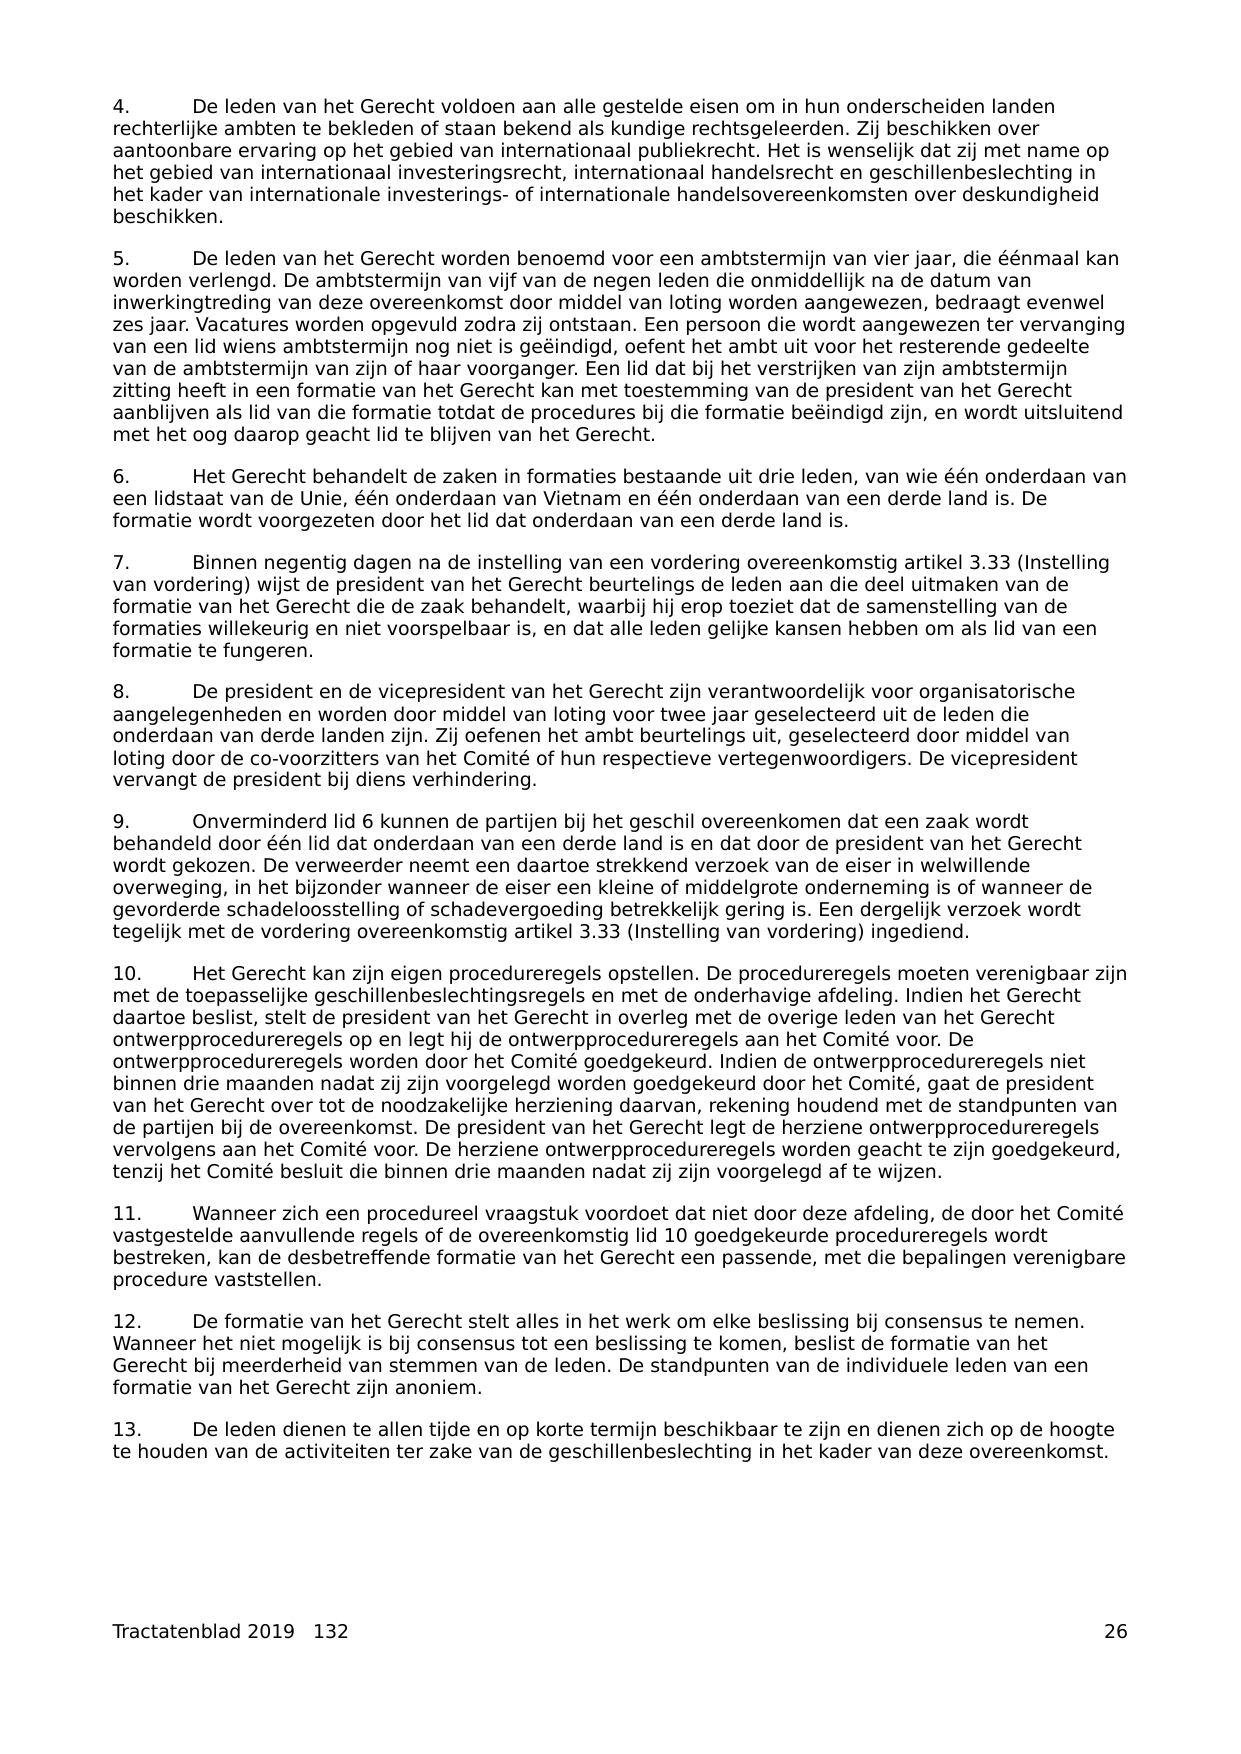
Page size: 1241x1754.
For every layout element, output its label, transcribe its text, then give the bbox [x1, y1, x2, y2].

text 5. De leden van het Gerecht worden benoemd voor een ambtstermijn van vier jaar, die éénmaal kan worden verlengd. De ambtstermijn van vijf van de negen leden die onmiddellijk na de datum van inwerkingtreding van deze overeenkomst door middel van loting worden aangewezen, bedraagt evenwel zes jaar. Vacatures worden opgevuld zodra zij ontstaan. Een persoon die wordt aangewezen ter vervanging van een lid wiens ambtstermijn nog niet is geëindigd, oefent het ambt uit voor het resterende gedeelte van de ambtstermijn van zijn of haar voorganger. Een lid dat bij het verstrijken van zijn ambtstermijn zitting heeft in een formatie van het Gerecht kan met toestemming van de president van het Gerecht aanblijven als lid van die formatie totdat de procedures bij die formatie beëindigd zijn, en wordt uitsluitend met het oog daarop geacht lid te blijven van het Gerecht. [112, 248, 1128, 446]
text 6. Het Gerecht behandelt de zaken in formaties bestaande uit drie leden, van wie één onderdaan van een lidstaat van de Unie, één onderdaan van Vietnam en één onderdaan van een derde land is. De formatie wordt voorgezeten door het lid dat onderdaan van een derde land is. [112, 466, 1128, 532]
text 9. Onverminderd lid 6 kunnen de partijen bij het geschil overeenkomen dat een zaak wordt behandeld door één lid dat onderdaan van een derde land is en dat door de president van het Gerecht wordt gekozen. De verweerder neemt een daartoe strekkend verzoek van de eiser in welwillende overweging, in het bijzonder wanneer de eiser een kleine of middelgrote onderneming is of wanneer de gevorderde schadeloosstelling of schadevergoeding betrekkelijk gering is. Een dergelijk verzoek wordt tegelijk met de vordering overeenkomstig artikel 3.33 (Instelling van vordering) ingediend. [112, 811, 1128, 943]
text 12. De formatie van het Gerecht stelt alles in het werk om elke beslissing bij consensus te nemen. Wanneer het niet mogelijk is bij consensus tot een beslissing te komen, beslist de formatie van het Gerecht bij meerderheid van stemmen van de leden. De standpunten van de individuele leden van een formatie van het Gerecht zijn anoniem. [112, 1311, 1128, 1399]
text 8. De president en de vicepresident van het Gerecht zijn verantwoordelijk voor organisatorische aangelegenheden en worden door middel van loting voor twee jaar geselecteerd uit de leden die onderdaan van derde landen zijn. Zij oefenen het ambt beurtelings uit, geselecteerd door middel van loting door de co-voorzitters van het Comité of hun respectieve vertegenwoordigers. De vicepresident vervangt de president bij diens verhindering. [112, 681, 1128, 791]
text 7. Binnen negentig dagen na de instelling van een vordering overeenkomstig artikel 3.33 (Instelling van vordering) wijst de president van het Gerecht beurtelings de leden aan die deel uitmaken van de formatie van het Gerecht die de zaak behandelt, waarbij hij erop toeziet dat de samenstelling van de formaties willekeurig en niet voorspelbaar is, en dat alle leden gelijke kansen hebben om als lid van een formatie te fungeren. [112, 552, 1128, 661]
text 11. Wanneer zich een procedureel vraagstuk voordoet dat niet door deze afdeling, de door het Comité vastgestelde aanvullende regels of de overeenkomstig lid 10 goedgekeurde procedureregels wordt bestreken, kan de desbetreffende formatie van het Gerecht een passende, met die bepalingen verenigbare procedure vaststellen. [112, 1203, 1128, 1291]
text 13. De leden dienen te allen tijde en op korte termijn beschikbaar te zijn en dienen zich op de hoogte te houden van de activiteiten ter zake van de geschillenbeslechting in het kader van deze overeenkomst. [112, 1419, 1128, 1463]
text 10. Het Gerecht kan zijn eigen procedureregels opstellen. De procedureregels moeten verenigbaar zijn met de toepasselijke geschillenbeslechtingsregels en met de onderhavige afdeling. Indien het Gerecht daartoe beslist, stelt de president van het Gerecht in overleg met de overige leden van het Gerecht ontwerpprocedureregels op en legt hij de ontwerpprocedureregels aan het Comité voor. De ontwerpprocedureregels worden door het Comité goedgekeurd. Indien de ontwerpprocedureregels niet binnen drie maanden nadat zij zijn voorgelegd worden goedgekeurd door het Comité, gaat de president van het Gerecht over tot de noodzakelijke herziening daarvan, rekening houdend met de standpunten van de partijen bij de overeenkomst. De president van het Gerecht legt de herziene ontwerpprocedureregels vervolgens aan het Comité voor. De herziene ontwerpprocedureregels worden geacht te zijn goedgekeurd, tenzij het Comité besluit die binnen drie maanden nadat zij zijn voorgelegd af te wijzen. [112, 963, 1128, 1183]
text 4. De leden van het Gerecht voldoen aan alle gestelde eisen om in hun onderscheiden landen rechterlijke ambten te bekleden of staan bekend als kundige rechtsgeleerden. Zij beschikken over aantoonbare ervaring op het gebied van internationaal publiekrecht. Het is wenselijk dat zij met name op het gebied van internationaal investeringsrecht, internationaal handelsrecht en geschillenbeslechting in het kader van internationale investerings- of internationale handelsovereenkomsten over deskundigheid beschikken. [112, 96, 1128, 228]
